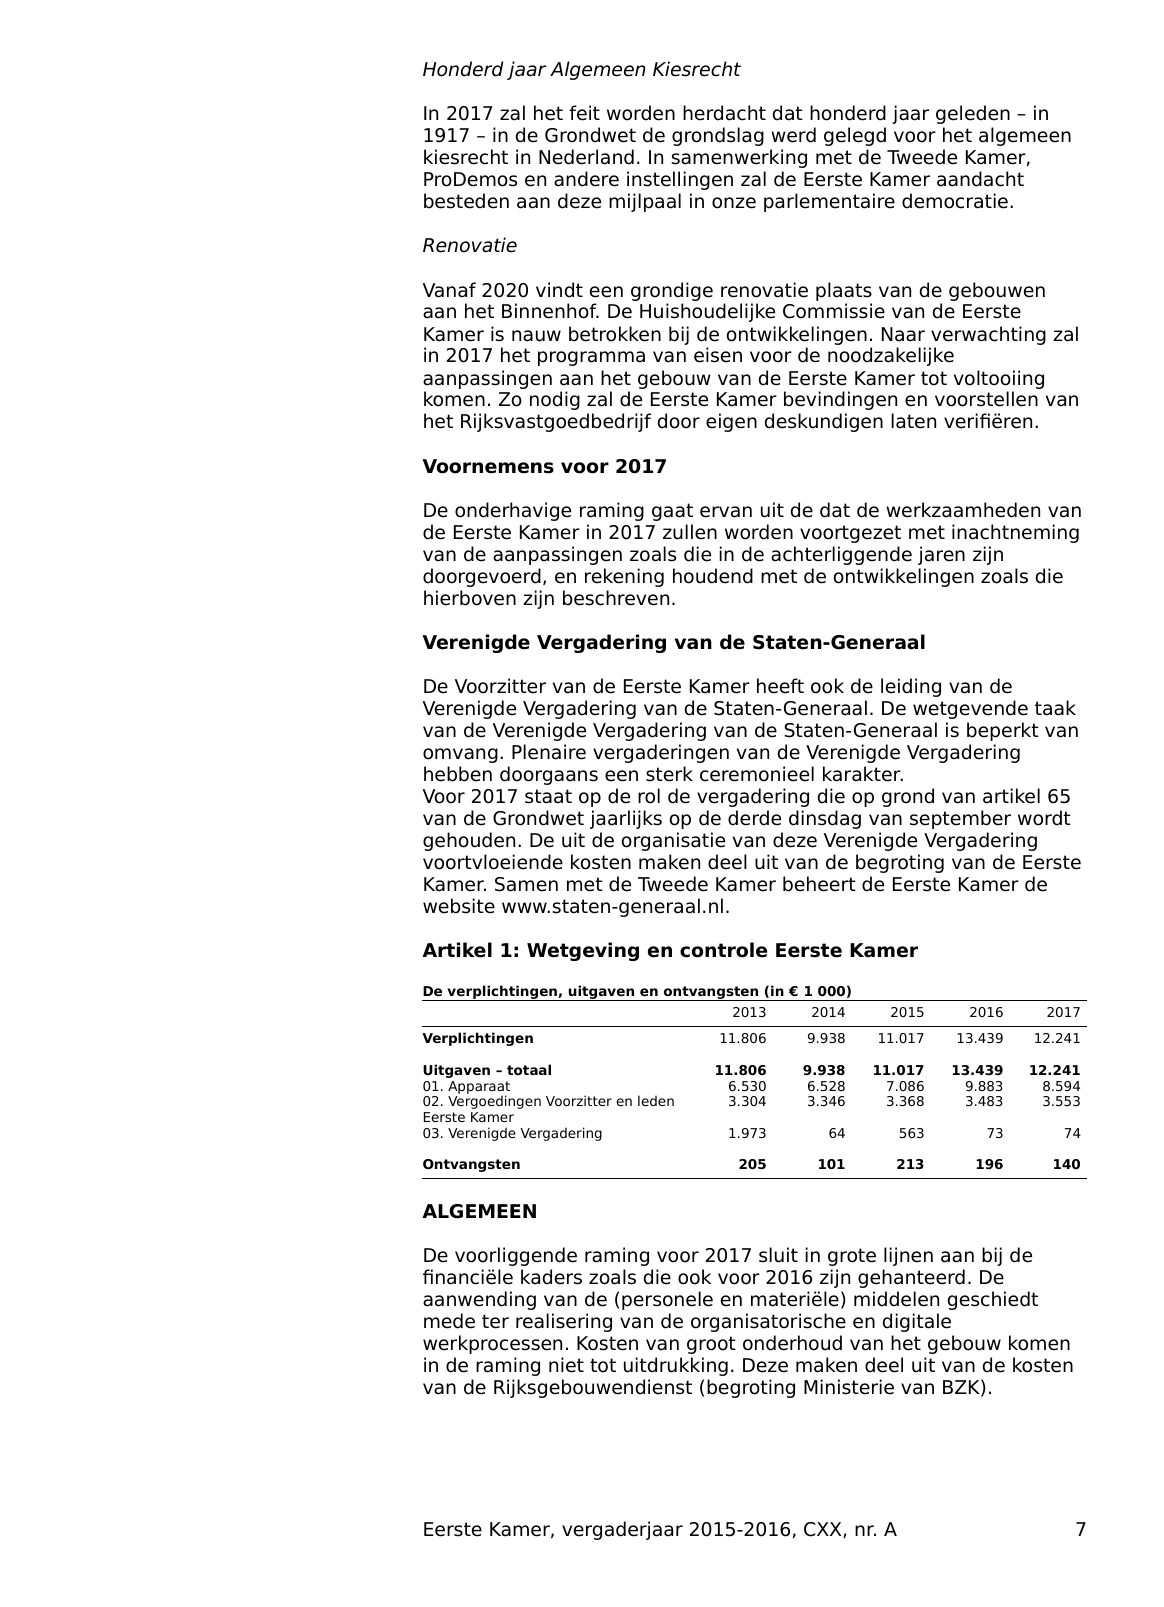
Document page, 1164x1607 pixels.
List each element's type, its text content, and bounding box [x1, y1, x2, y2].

subtitle Honderd jaar Algemeen Kiesrecht [422, 59, 1087, 81]
table_cell 563 [851, 1126, 930, 1141]
subtitle Verenigde Vergadering van de Staten-Generaal [422, 632, 1087, 654]
table_cell 13.439 [930, 1063, 1009, 1078]
table_cell 6.530 [693, 1079, 772, 1094]
table_cell 140 [1009, 1157, 1087, 1178]
table_cell 213 [851, 1157, 930, 1178]
table_cell 3.368 [851, 1094, 930, 1126]
table_cell 9.883 [930, 1079, 1009, 1094]
table_cell [773, 1047, 851, 1063]
table_cell 7.086 [851, 1079, 930, 1094]
table_cell 6.528 [773, 1079, 851, 1094]
table_cell [422, 1047, 693, 1063]
table_cell 3.483 [930, 1094, 1009, 1126]
table_cell 3.346 [773, 1094, 851, 1126]
table_cell 2014 [773, 1001, 851, 1026]
text Vanaf 2020 vindt een grondige renovatie plaats van de gebouwen aan het Binnenhof. De Huishoudelijke Commissie van de Eerste Kamer is nauw betrokken bij de ontwikkelingen. Naar verwachting zal in 2017 het programma van eisen voor de noodzakelijke aanpassingen aan het gebouw van de Eerste Kamer tot voltooiing komen. Zo nodig zal de Eerste Kamer bevindingen en voorstellen van het Rijksvastgoedbedrijf door eigen deskundigen laten verifiëren. [422, 279, 1087, 433]
table_cell 3.304 [693, 1094, 772, 1126]
table_cell 73 [930, 1126, 1009, 1141]
table_cell 74 [1009, 1126, 1087, 1141]
table_cell 9.938 [773, 1063, 851, 1078]
table_cell Ontvangsten [422, 1157, 693, 1178]
subtitle Renovatie [422, 235, 1087, 257]
table_cell 2013 [693, 1001, 772, 1026]
table_cell [930, 1141, 1009, 1157]
table_cell [930, 1047, 1009, 1063]
table_cell [422, 1001, 693, 1026]
table_cell [1009, 1141, 1087, 1157]
table_cell 03. Verenigde Vergadering [422, 1126, 693, 1141]
subtitle Voornemens voor 2017 [422, 456, 1087, 477]
table_cell 01. Apparaat [422, 1079, 693, 1094]
table_cell 2017 [1009, 1001, 1087, 1026]
table_cell 3.553 [1009, 1094, 1087, 1126]
table_cell [851, 1047, 930, 1063]
table_cell [693, 1047, 772, 1063]
table_cell 8.594 [1009, 1079, 1087, 1094]
table_cell [1009, 1047, 1087, 1063]
table_cell 02. Vergoedingen Voorzitter en leden Eerste Kamer [422, 1094, 693, 1126]
table_cell Uitgaven – totaal [422, 1063, 693, 1078]
table_cell 12.241 [1009, 1027, 1087, 1047]
table_cell 196 [930, 1157, 1009, 1178]
subtitle ALGEMEEN [422, 1201, 1087, 1223]
table_cell 101 [773, 1157, 851, 1178]
table_cell 9.938 [773, 1027, 851, 1047]
subtitle Artikel 1: Wetgeving en controle Eerste Kamer [422, 940, 1087, 962]
table_cell [773, 1141, 851, 1157]
table_cell 13.439 [930, 1027, 1009, 1047]
table_cell 1.973 [693, 1126, 772, 1141]
table_cell [422, 1141, 693, 1157]
table_cell 64 [773, 1126, 851, 1141]
table_cell [693, 1141, 772, 1157]
table_cell 12.241 [1009, 1063, 1087, 1078]
table_cell Verplichtingen [422, 1027, 693, 1047]
table_cell 205 [693, 1157, 772, 1178]
table_cell 11.017 [851, 1063, 930, 1078]
table_header De verplichtingen, uitgaven en ontvangsten (in € 1 000) [422, 984, 1087, 999]
text De onderhavige raming gaat ervan uit de dat de werkzaamheden van de Eerste Kamer in 2017 zullen worden voortgezet met inachtneming van de aanpassingen zoals die in de achterliggende jaren zijn doorgevoerd, en rekening houdend met de ontwikkelingen zoals die hierboven zijn beschreven. [422, 500, 1087, 609]
table_cell 2015 [851, 1001, 930, 1026]
text De Voorzitter van de Eerste Kamer heeft ook de leiding van de Verenigde Vergadering van de Staten-Generaal. De wetgevende taak van de Verenigde Vergadering van de Staten-Generaal is beperkt van omvang. Plenaire vergaderingen van de Verenigde Vergadering hebben doorgaans een sterk ceremonieel karakter. [422, 676, 1087, 786]
table_cell [851, 1141, 930, 1157]
table_cell 11.806 [693, 1063, 772, 1078]
table_cell 11.017 [851, 1027, 930, 1047]
text In 2017 zal het feit worden herdacht dat honderd jaar geleden – in 1917 – in de Grondwet de grondslag werd gelegd voor het algemeen kiesrecht in Nederland. In samenwerking met de Tweede Kamer, ProDemos en andere instellingen zal de Eerste Kamer aandacht besteden aan deze mijlpaal in onze parlementaire democratie. [422, 103, 1087, 213]
text De voorliggende raming voor 2017 sluit in grote lijnen aan bij de financiële kaders zoals die ook voor 2016 zijn gehanteerd. De aanwending van de (personele en materiële) middelen geschiedt mede ter realisering van de organisatorische en digitale werkprocessen. Kosten van groot onderhoud van het gebouw komen in de raming niet tot uitdrukking. Deze maken deel uit van de kosten van de Rijksgebouwendienst (begroting Ministerie van BZK). [422, 1245, 1087, 1399]
table_cell 2016 [930, 1001, 1009, 1026]
table_cell 11.806 [693, 1027, 772, 1047]
text Voor 2017 staat op de rol de vergadering die op grond van artikel 65 van de Grondwet jaarlijks op de derde dinsdag van september wordt gehouden. De uit de organisatie van deze Verenigde Vergadering voortvloeiende kosten maken deel uit van de begroting van de Eerste Kamer. Samen met de Tweede Kamer beheert de Eerste Kamer de website www.staten-generaal.nl. [422, 786, 1087, 918]
